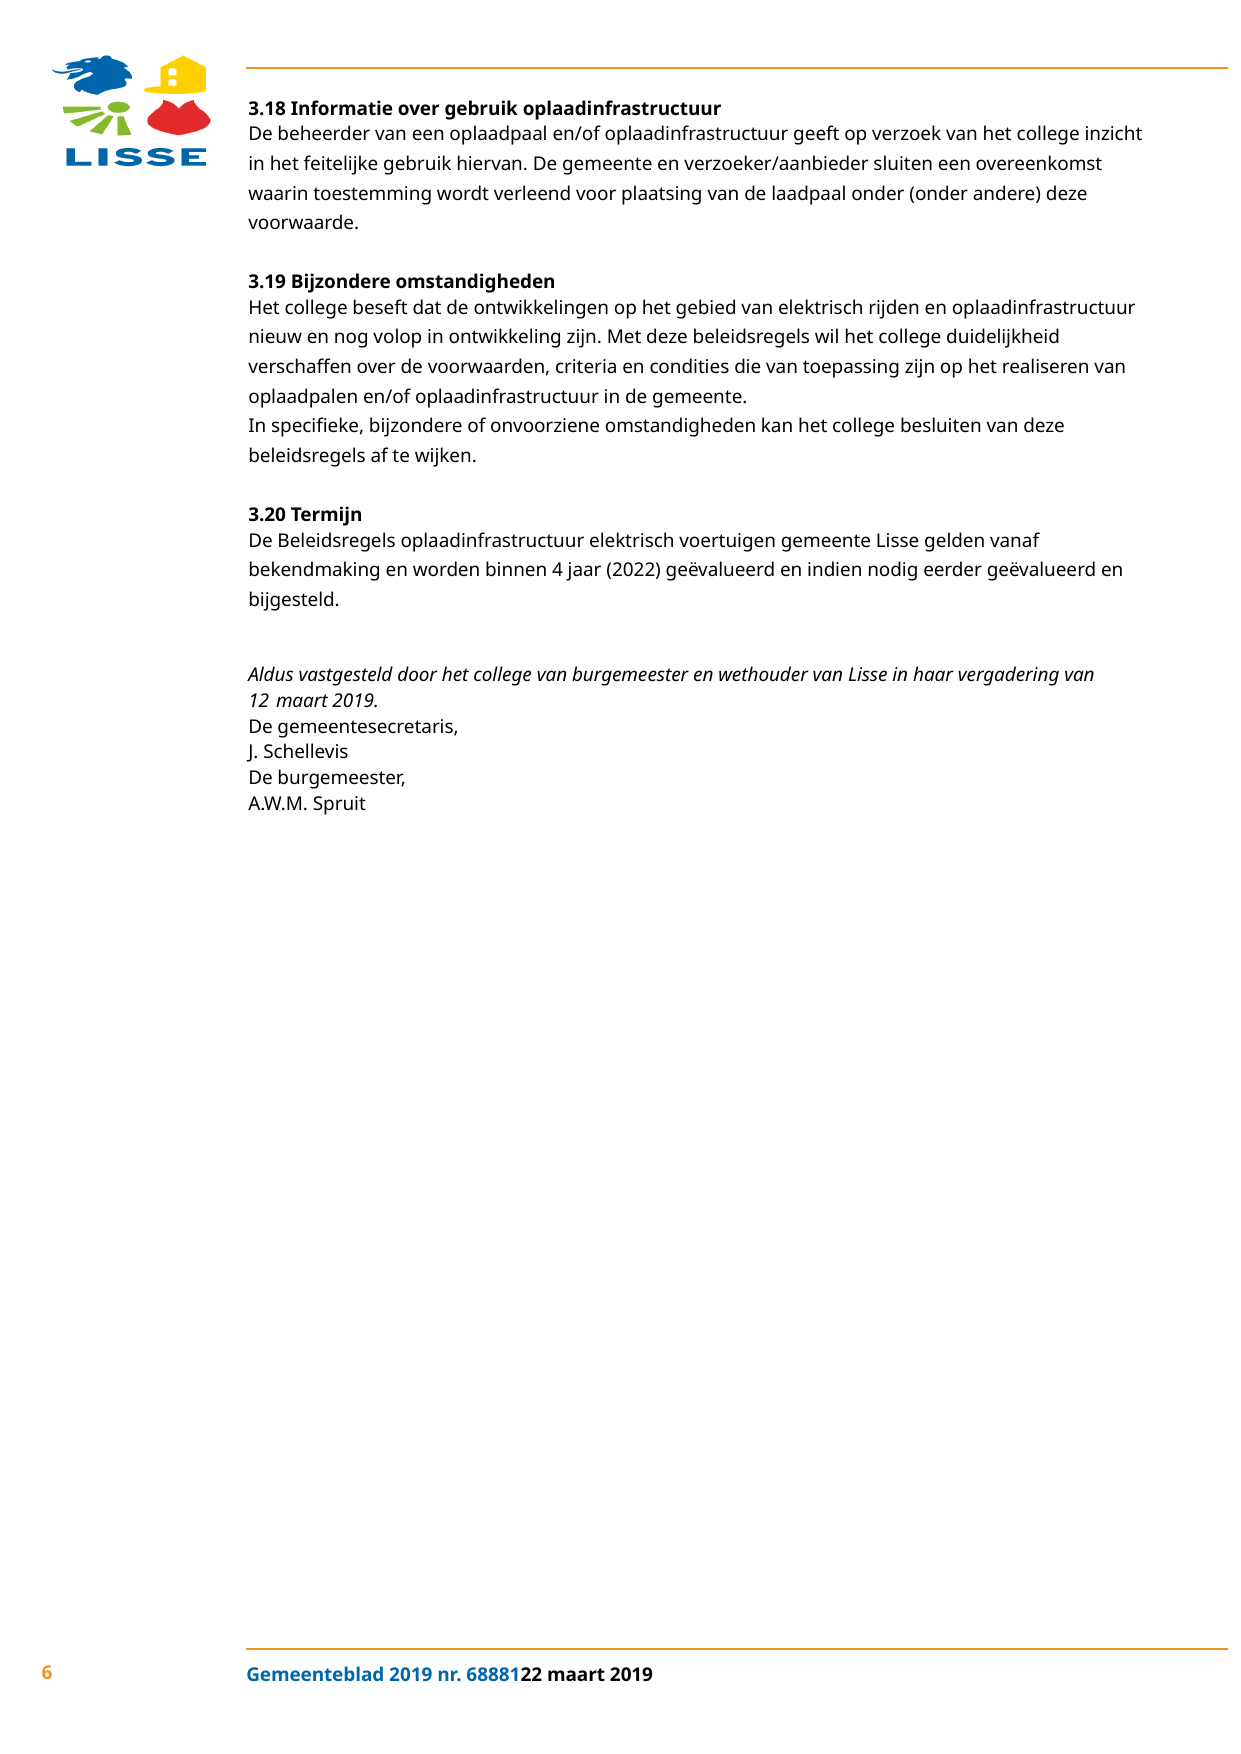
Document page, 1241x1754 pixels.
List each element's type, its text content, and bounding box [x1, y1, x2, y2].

text De burgemeester, [248, 764, 1152, 790]
text 3.19 Bijzondere omstandigheden [248, 268, 1152, 294]
picture [41, 47, 231, 172]
text De beheerder van een oplaadpaal en/of oplaadinfrastructuur geeft op verzoek van het college inzicht in het feitelijke gebruik hiervan. De gemeente en verzoeker/aanbieder sluiten een overeenkomst waarin toestemming wordt verleend voor plaatsing van de laadpaal onder (onder andere) deze voorwaarde. [248, 121, 1152, 235]
text A.W.M. Spruit [248, 790, 1152, 816]
text De Beleidsregels oplaadinfrastructuur elektrisch voertuigen gemeente Lisse gelden vanaf bekendmaking en worden binnen 4 jaar (2022) geëvalueerd en indien nodig eerder geëvalueerd en bijgesteld. [248, 527, 1152, 612]
text 3.20 Termijn [248, 501, 1152, 527]
text 3.18 Informatie over gebruik oplaadinfrastructuur [248, 95, 1152, 121]
text In specifieke, bijzondere of onvoorziene omstandigheden kan het college besluiten van deze beleidsregels af te wijken. [248, 412, 1152, 468]
text Aldus vastgesteld door het college van burgemeester en wethouder van Lisse in haar vergadering van 12 maart 2019. [248, 661, 1152, 713]
text De gemeentesecretaris, [248, 713, 1152, 738]
text J. Schellevis [248, 738, 1152, 764]
text Het college beseft dat de ontwikkelingen op het gebied van elektrisch rijden en oplaadinfrastructuur nieuw en nog volop in ontwikkeling zijn. Met deze beleidsregels wil het college duidelijkheid verschaffen over de voorwaarden, criteria en condities die van toepassing zijn op het realiseren van oplaadpalen en/of oplaadinfrastructuur in de gemeente. [248, 294, 1152, 409]
